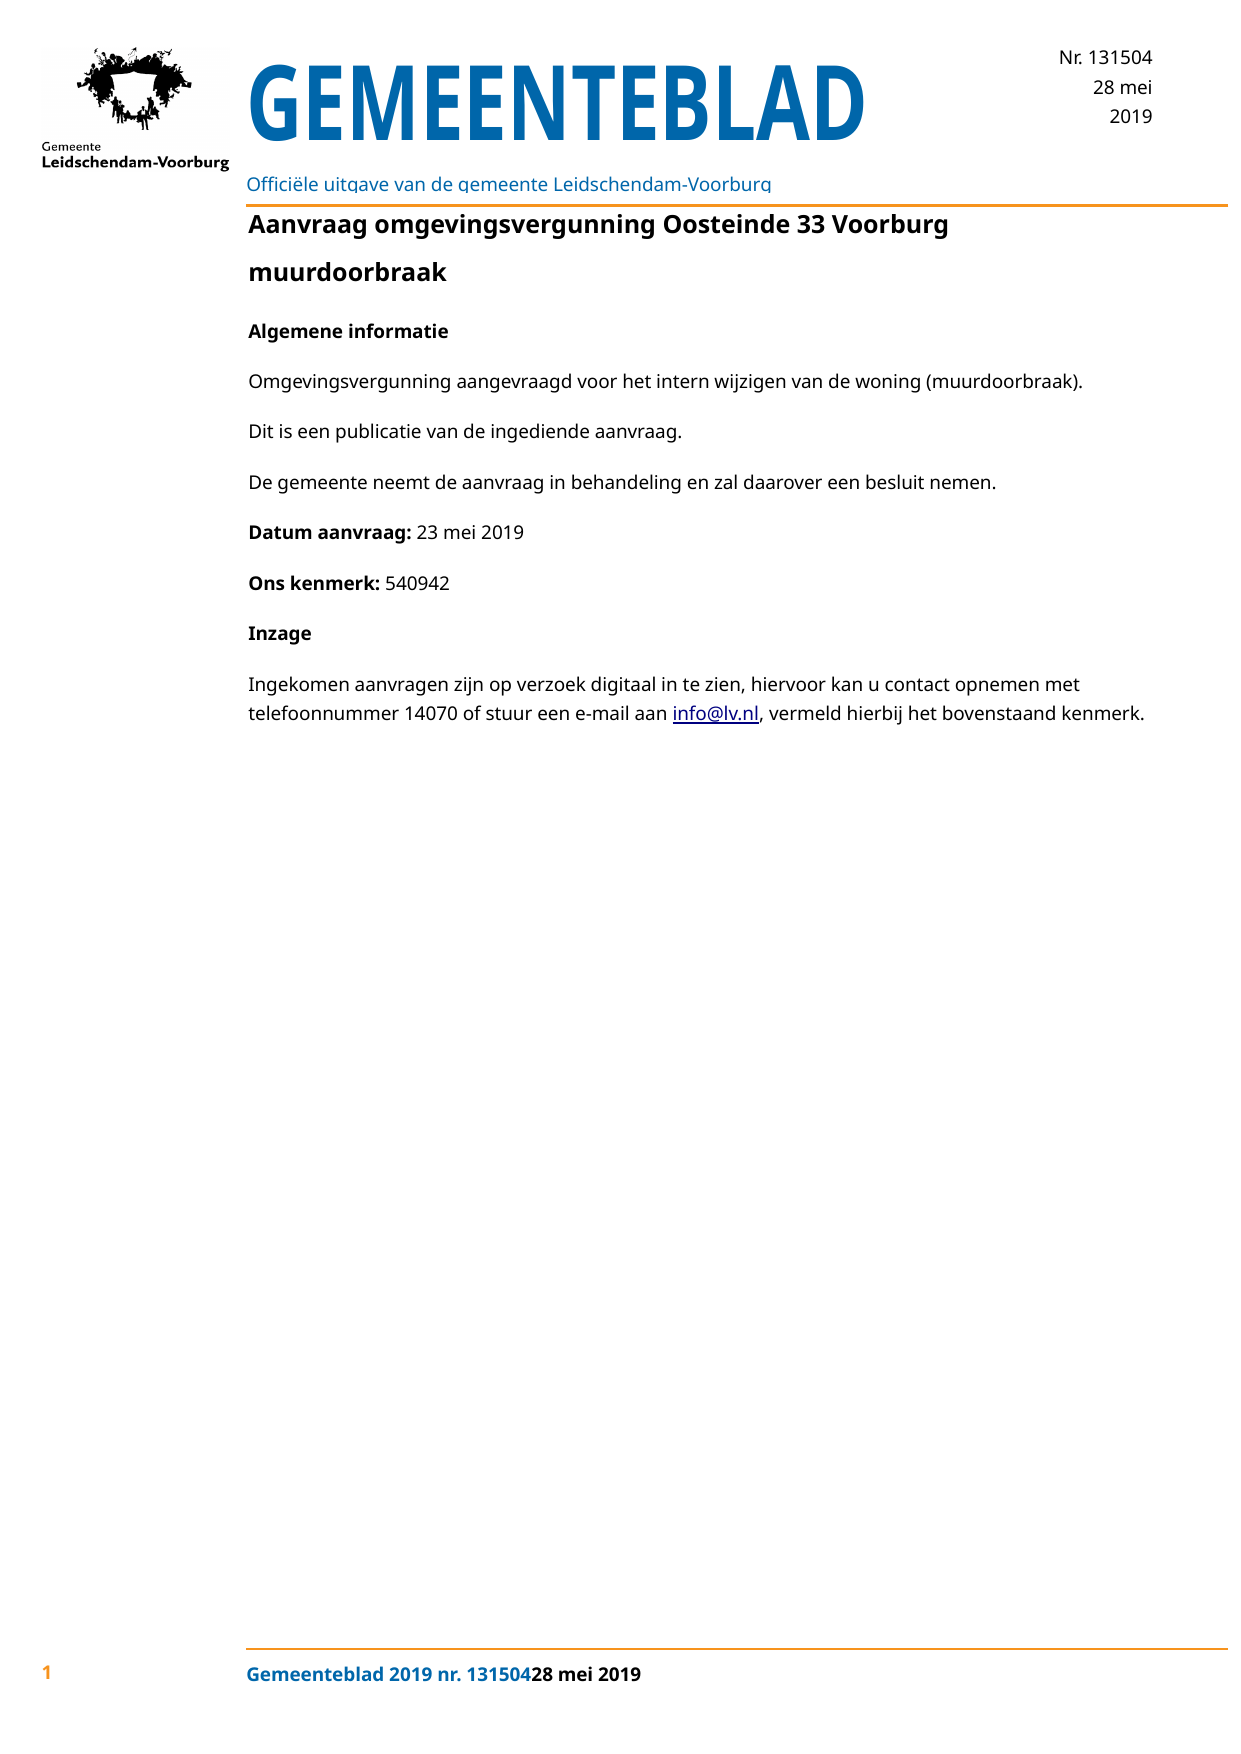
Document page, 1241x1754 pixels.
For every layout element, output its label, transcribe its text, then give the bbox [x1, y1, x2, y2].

text Dit is een publicatie van de ingediende aanvraag. [248, 419, 1152, 444]
picture [41, 47, 231, 172]
text Datum aanvraag: 23 mei 2019 [248, 519, 1152, 545]
text Aanvraag omgevingsvergunning Oosteinde 33 Voorburg muurdoorbraak [248, 207, 1152, 288]
text Algemene informatie [248, 318, 1152, 344]
text Ons kenmerk: 540942 [248, 570, 1152, 596]
text Ingekomen aanvragen zijn op verzoek digitaal in te zien, hiervoor kan u contact opnemen met telefoonnummer 14070 of stuur een e-mail aan info@lv.nl, vermeld hierbij het bovenstaand kenmerk. [248, 671, 1152, 726]
text De gemeente neemt de aanvraag in behandeling en zal daarover een besluit nemen. [248, 469, 1152, 495]
text Omgevingsvergunning aangevraagd voor het intern wijzigen van de woning (muurdoorbraak). [248, 368, 1152, 394]
text Inzage [248, 620, 1152, 646]
